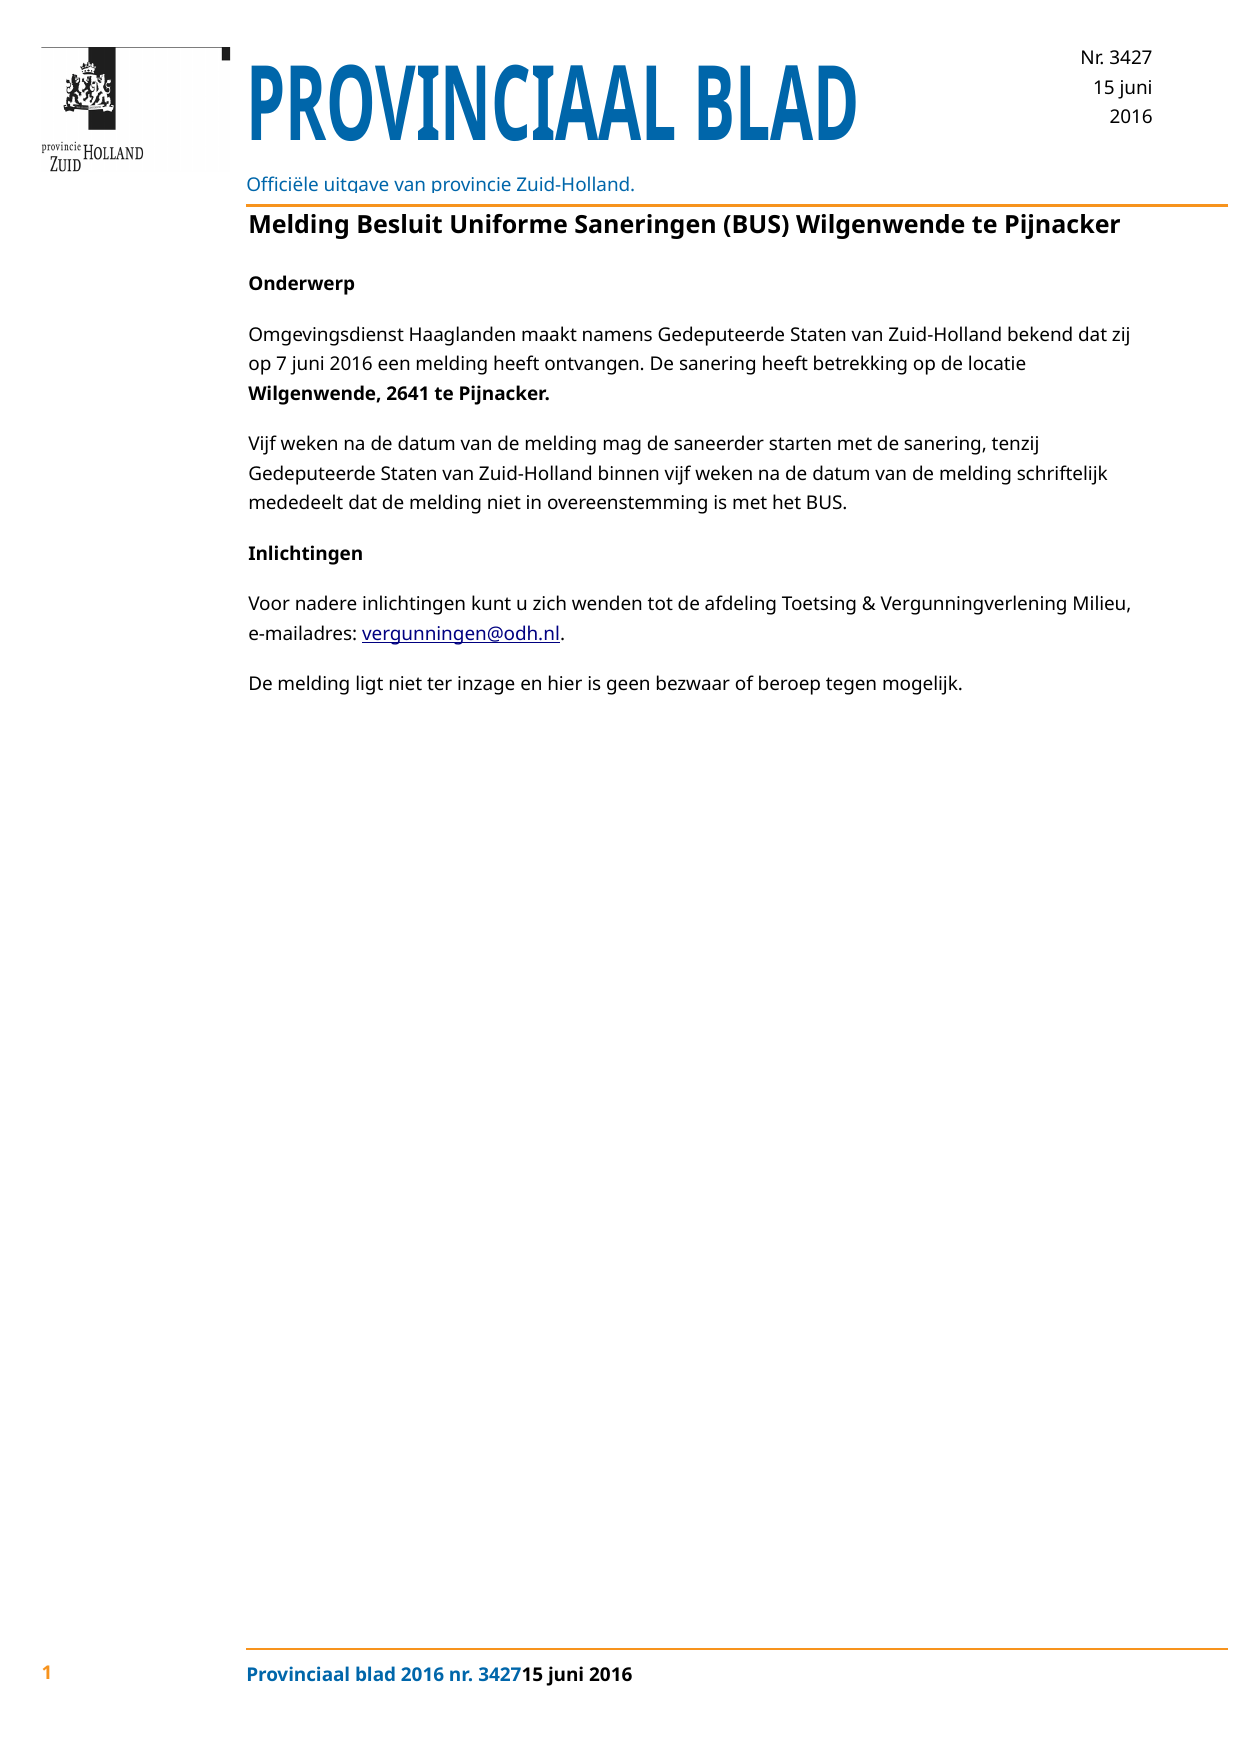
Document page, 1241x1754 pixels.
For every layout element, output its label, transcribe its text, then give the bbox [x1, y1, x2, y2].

text Vijf weken na de datum van de melding mag de saneerder starten met de sanering, tenzij Gedeputeerde Staten van Zuid-Holland binnen vijf weken na de datum van de melding schriftelijk mededeelt dat de melding niet in overeenstemming is met het BUS. [248, 430, 1152, 515]
text Onderwerp [248, 270, 1152, 296]
text Inlichtingen [248, 540, 1152, 566]
text De melding ligt niet ter inzage en hier is geen bezwaar of beroep tegen mogelijk. [248, 670, 1152, 696]
text Melding Besluit Uniforme Saneringen (BUS) Wilgenwende te Pijnacker [248, 207, 1152, 241]
picture [41, 47, 231, 172]
text Voor nadere inlichtingen kunt u zich wenden tot de afdeling Toetsing & Vergunningverlening Milieu, e-mailadres: vergunningen@odh.nl. [248, 590, 1152, 646]
text Omgevingsdienst Haaglanden maakt namens Gedeputeerde Staten van Zuid-Holland bekend dat zij op 7 juni 2016 een melding heeft ontvangen. De sanering heeft betrekking op de locatie Wilgenwende, 2641 te Pijnacker. [248, 321, 1152, 406]
